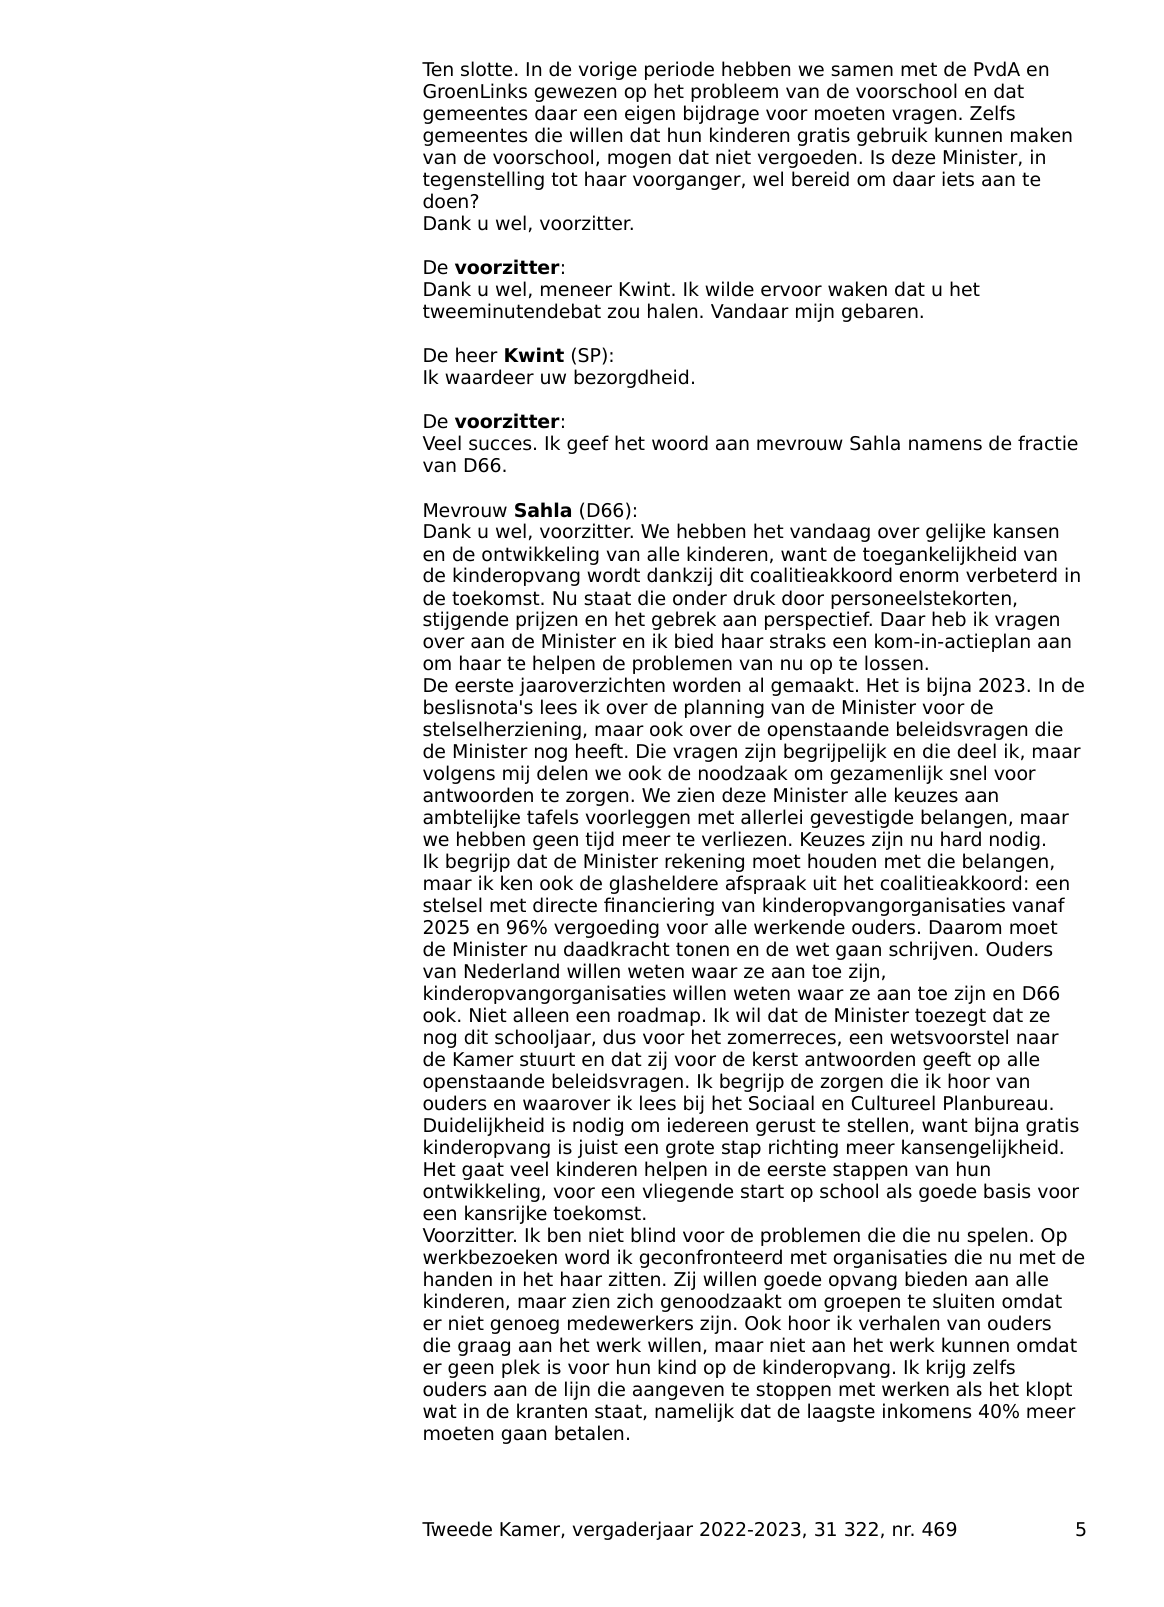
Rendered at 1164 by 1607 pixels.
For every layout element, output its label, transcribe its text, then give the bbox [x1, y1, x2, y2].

text Dank u wel, voorzitter. [422, 213, 1087, 235]
text Ik waardeer uw bezorgdheid. [422, 367, 1087, 389]
text Mevrouw Sahla (D66): [422, 499, 1087, 521]
text Ik begrijp dat de Minister rekening moet houden met die belangen, maar ik ken ook de glasheldere afspraak uit het coalitieakkoord: een stelsel met directe financiering van kinderopvangorganisaties vanaf 2025 en 96% vergoeding voor alle werkende ouders. Daarom moet de Minister nu daadkracht tonen en de wet gaan schrijven. Ouders van Nederland willen weten waar ze aan toe zijn, kinderopvangorganisaties willen weten waar ze aan toe zijn en D66 ook. Niet alleen een roadmap. Ik wil dat de Minister toezegt dat ze nog dit schooljaar, dus voor het zomerreces, een wetsvoorstel naar de Kamer stuurt en dat zij voor de kerst antwoorden geeft op alle openstaande beleidsvragen. Ik begrijp de zorgen die ik hoor van ouders en waarover ik lees bij het Sociaal en Cultureel Planbureau. Duidelijkheid is nodig om iedereen gerust te stellen, want bijna gratis kinderopvang is juist een grote stap richting meer kansengelijkheid. Het gaat veel kinderen helpen in de eerste stappen van hun ontwikkeling, voor een vliegende start op school als goede basis voor een kansrijke toekomst. [422, 851, 1087, 1225]
text Veel succes. Ik geef het woord aan mevrouw Sahla namens de fractie van D66. [422, 433, 1087, 477]
text Dank u wel, voorzitter. We hebben het vandaag over gelijke kansen en de ontwikkeling van alle kinderen, want de toegankelijkheid van de kinderopvang wordt dankzij dit coalitieakkoord enorm verbeterd in de toekomst. Nu staat die onder druk door personeelstekorten, stijgende prijzen en het gebrek aan perspectief. Daar heb ik vragen over aan de Minister en ik bied haar straks een kom-in-actieplan aan om haar te helpen de problemen van nu op te lossen. [422, 521, 1087, 675]
text Ten slotte. In de vorige periode hebben we samen met de PvdA en GroenLinks gewezen op het probleem van de voorschool en dat gemeentes daar een eigen bijdrage voor moeten vragen. Zelfs gemeentes die willen dat hun kinderen gratis gebruik kunnen maken van de voorschool, mogen dat niet vergoeden. Is deze Minister, in tegenstelling tot haar voorganger, wel bereid om daar iets aan te doen? [422, 59, 1087, 213]
text De voorzitter: [422, 411, 1087, 433]
text Voorzitter. Ik ben niet blind voor de problemen die die nu spelen. Op werkbezoeken word ik geconfronteerd met organisaties die nu met de handen in het haar zitten. Zij willen goede opvang bieden aan alle kinderen, maar zien zich genoodzaakt om groepen te sluiten omdat er niet genoeg medewerkers zijn. Ook hoor ik verhalen van ouders die graag aan het werk willen, maar niet aan het werk kunnen omdat er geen plek is voor hun kind op de kinderopvang. Ik krijg zelfs ouders aan de lijn die aangeven te stoppen met werken als het klopt wat in de kranten staat, namelijk dat de laagste inkomens 40% meer moeten gaan betalen. [422, 1225, 1087, 1444]
text Dank u wel, meneer Kwint. Ik wilde ervoor waken dat u het tweeminutendebat zou halen. Vandaar mijn gebaren. [422, 279, 1087, 323]
text De eerste jaaroverzichten worden al gemaakt. Het is bijna 2023. In de beslisnota's lees ik over de planning van de Minister voor de stelselherziening, maar ook over de openstaande beleidsvragen die de Minister nog heeft. Die vragen zijn begrijpelijk en die deel ik, maar volgens mij delen we ook de noodzaak om gezamenlijk snel voor antwoorden te zorgen. We zien deze Minister alle keuzes aan ambtelijke tafels voorleggen met allerlei gevestigde belangen, maar we hebben geen tijd meer te verliezen. Keuzes zijn nu hard nodig. [422, 675, 1087, 851]
text De voorzitter: [422, 257, 1087, 279]
text De heer Kwint (SP): [422, 345, 1087, 367]
